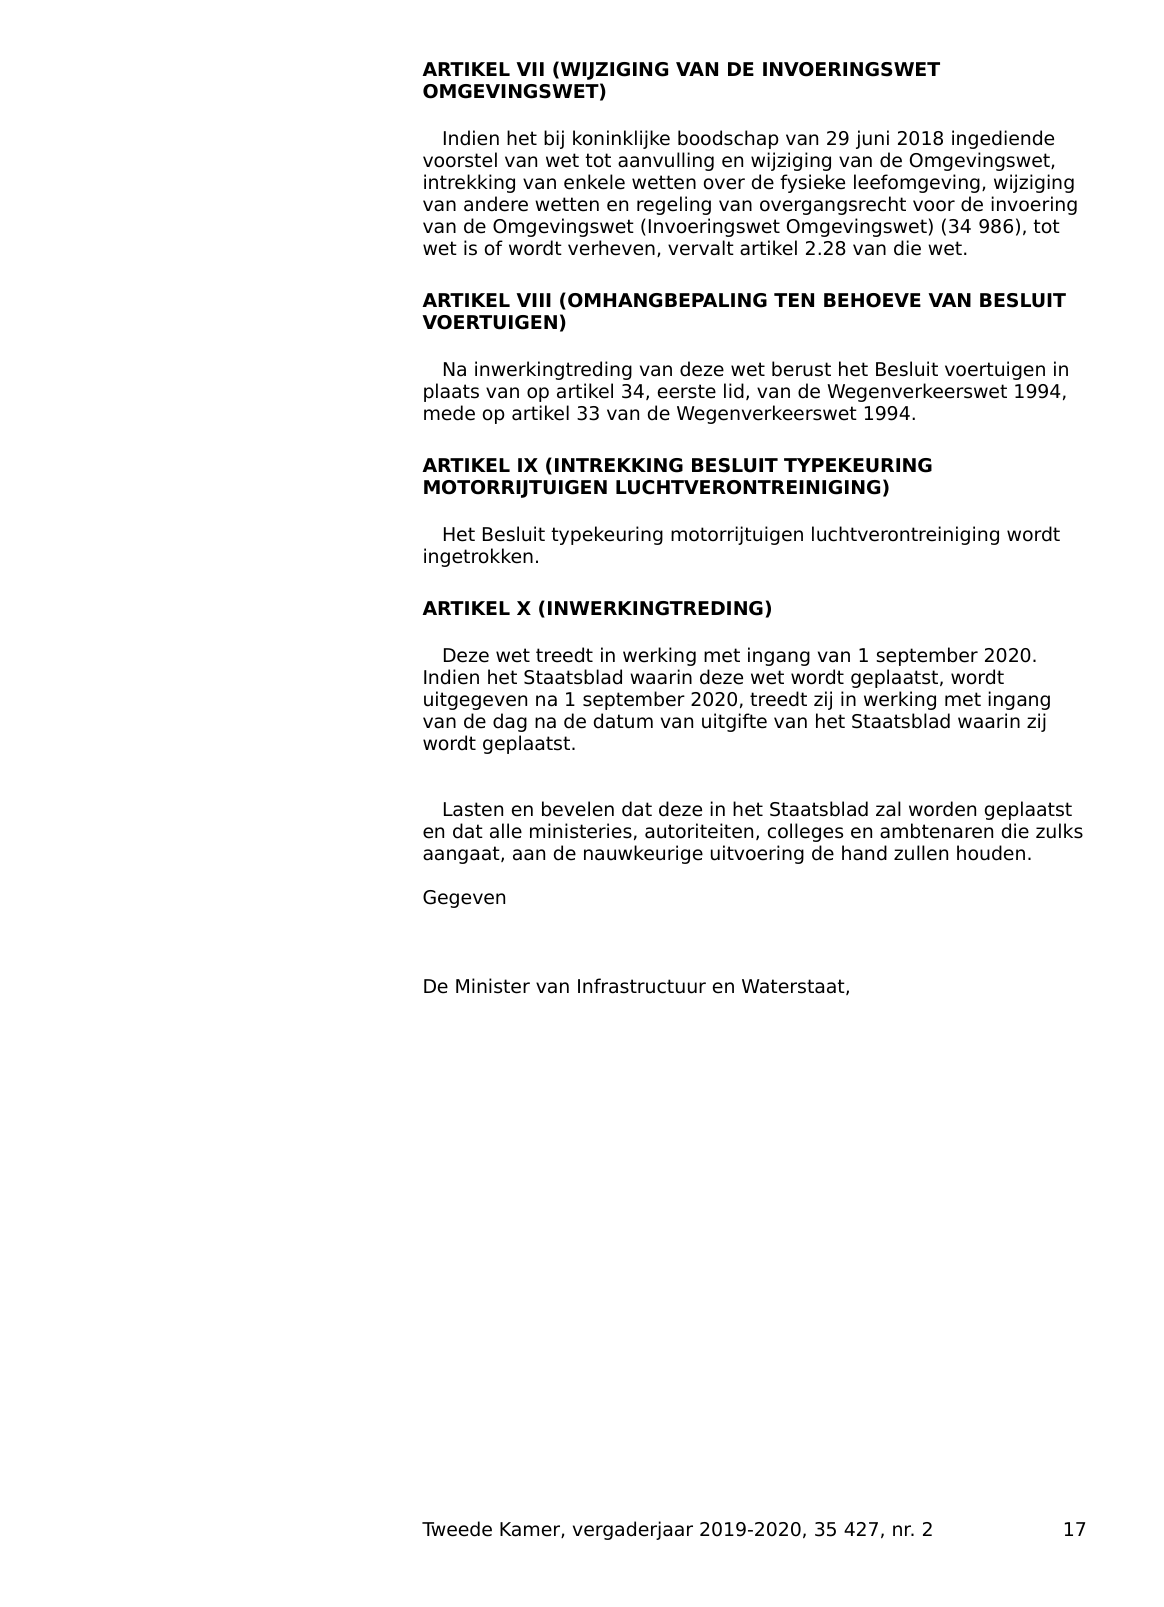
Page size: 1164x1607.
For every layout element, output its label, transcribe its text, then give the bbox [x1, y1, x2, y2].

subtitle ARTIKEL VIII (OMHANGBEPALING TEN BEHOEVE VAN BESLUIT VOERTUIGEN) [422, 290, 1087, 334]
text Het Besluit typekeuring motorrijtuigen luchtverontreiniging wordt ingetrokken. [422, 524, 1087, 568]
subtitle ARTIKEL IX (INTREKKING BESLUIT TYPEKEURING MOTORRIJTUIGEN LUCHTVERONTREINIGING) [422, 455, 1087, 499]
text Gegeven [422, 887, 1087, 909]
text Indien het bij koninklijke boodschap van 29 juni 2018 ingediende voorstel van wet tot aanvulling en wijziging van de Omgevingswet, intrekking van enkele wetten over de fysieke leefomgeving, wijziging van andere wetten en regeling van overgangsrecht voor de invoering van de Omgevingswet (Invoeringswet Omgevingswet) (34 986), tot wet is of wordt verheven, vervalt artikel 2.28 van die wet. [422, 128, 1087, 260]
text Lasten en bevelen dat deze in het Staatsblad zal worden geplaatst en dat alle ministeries, autoriteiten, colleges en ambtenaren die zulks aangaat, aan de nauwkeurige uitvoering de hand zullen houden. [422, 799, 1087, 865]
subtitle ARTIKEL X (INWERKINGTREDING) [422, 598, 1087, 620]
text Na inwerkingtreding van deze wet berust het Besluit voertuigen in plaats van op artikel 34, eerste lid, van de Wegenverkeerswet 1994, mede op artikel 33 van de Wegenverkeerswet 1994. [422, 359, 1087, 425]
text Deze wet treedt in werking met ingang van 1 september 2020. Indien het Staatsblad waarin deze wet wordt geplaatst, wordt uitgegeven na 1 september 2020, treedt zij in werking met ingang van de dag na de datum van uitgifte van het Staatsblad waarin zij wordt geplaatst. [422, 645, 1087, 754]
subtitle ARTIKEL VII (WIJZIGING VAN DE INVOERINGSWET OMGEVINGSWET) [422, 59, 1087, 103]
text De Minister van Infrastructuur en Waterstaat, [422, 976, 1087, 998]
